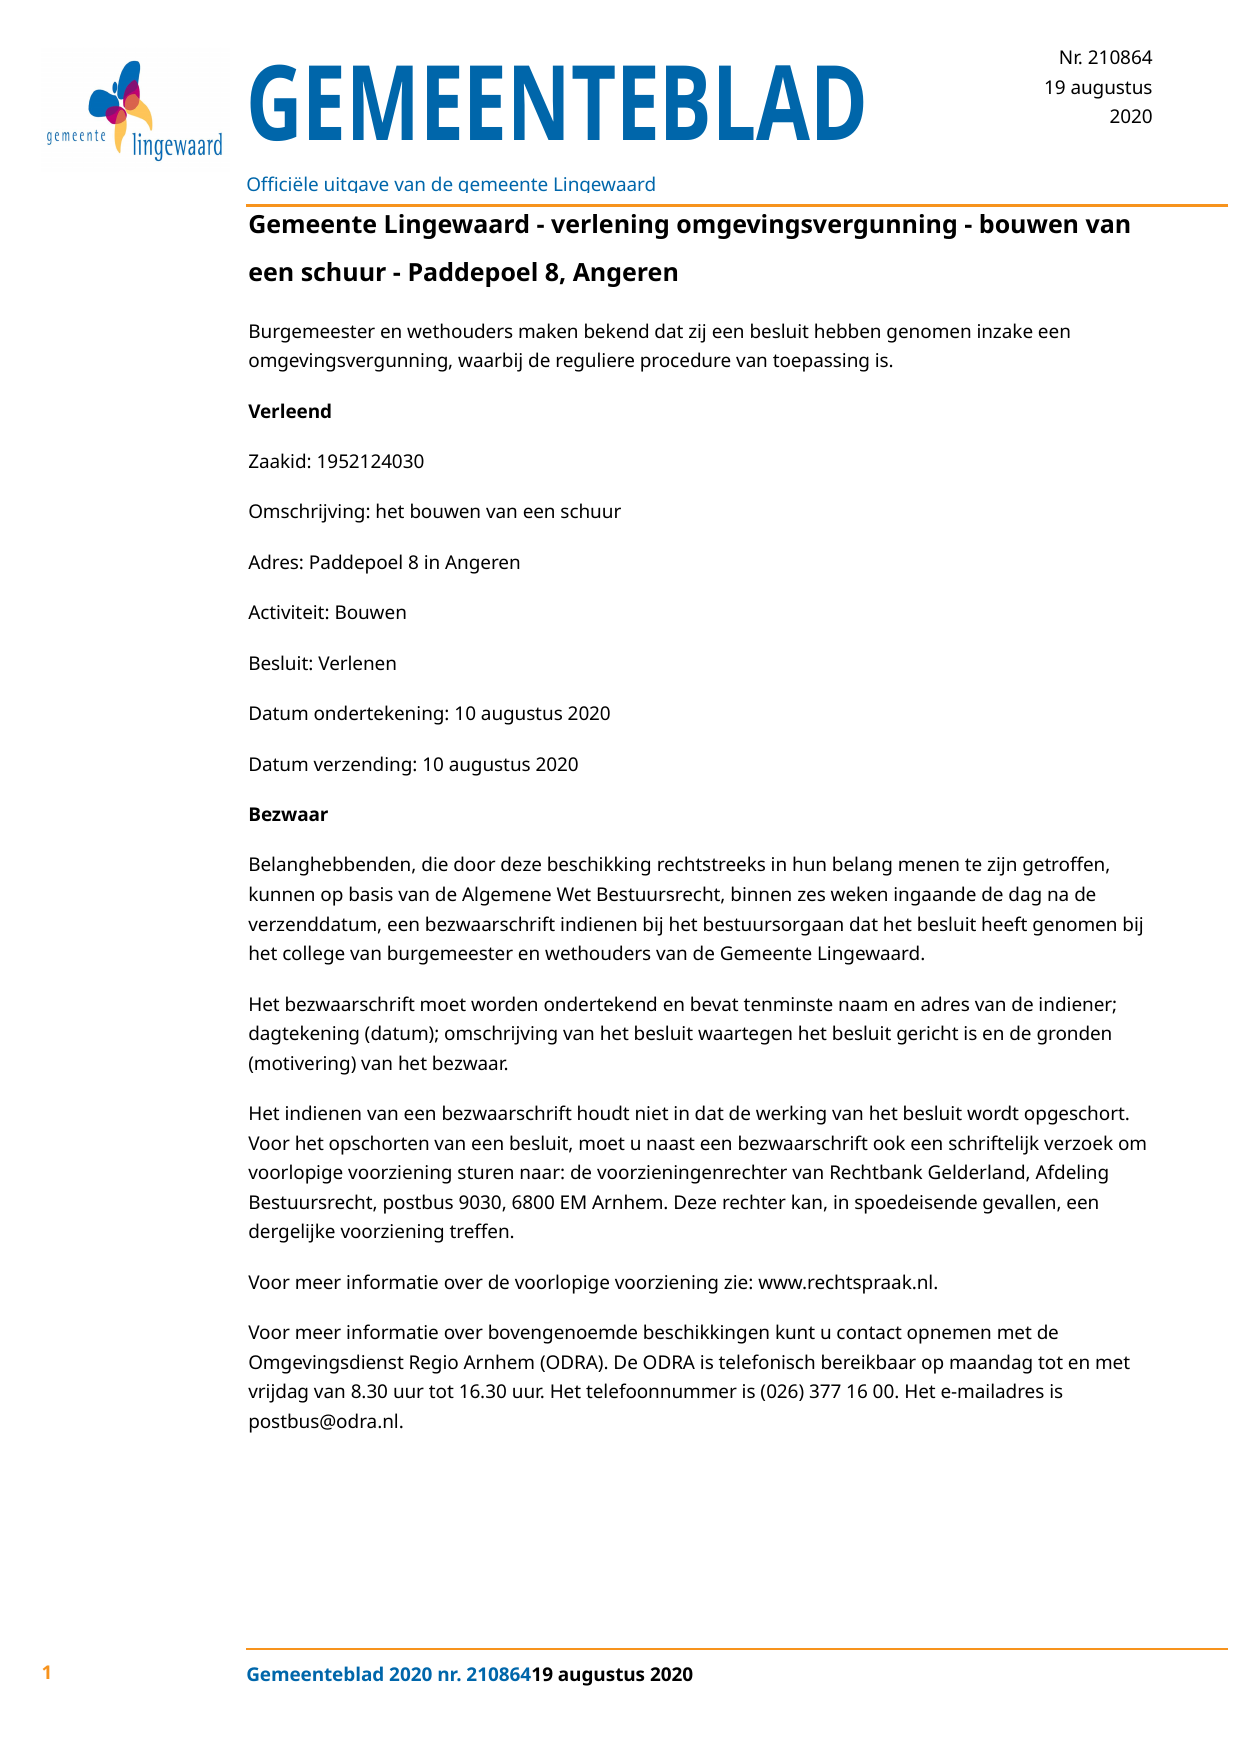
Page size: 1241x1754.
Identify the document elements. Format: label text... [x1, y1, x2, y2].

text Voor meer informatie over de voorlopige voorziening zie: www.rechtspraak.nl. [248, 1269, 1152, 1295]
text Zaakid: 1952124030 [248, 448, 1152, 474]
text Datum ondertekening: 10 augustus 2020 [248, 700, 1152, 726]
picture [41, 47, 231, 172]
text Omschrijving: het bouwen van een schuur [248, 499, 1152, 524]
text Voor meer informatie over bovengenoemde beschikkingen kunt u contact opnemen met de Omgevingsdienst Regio Arnhem (ODRA). De ODRA is telefonisch bereikbaar op maandag tot en met vrijdag van 8.30 uur tot 16.30 uur. Het telefoonnummer is (026) 377 16 00. Het e-mailadres is postbus@odra.nl. [248, 1319, 1152, 1434]
text Het bezwaarschrift moet worden ondertekend en bevat tenminste naam en adres van de indiener; dagtekening (datum); omschrijving van het besluit waartegen het besluit gericht is en de gronden (motivering) van het bezwaar. [248, 991, 1152, 1076]
text Het indienen van een bezwaarschrift houdt niet in dat de werking van het besluit wordt opgeschort. Voor het opschorten van een besluit, moet u naast een bezwaarschrift ook een schriftelijk verzoek om voorlopige voorziening sturen naar: de voorzieningenrechter van Rechtbank Gelderland, Afdeling Bestuursrecht, postbus 9030, 6800 EM Arnhem. Deze rechter kan, in spoedeisende gevallen, een dergelijke voorziening treffen. [248, 1100, 1152, 1244]
text Gemeente Lingewaard - verlening omgevingsvergunning - bouwen van een schuur - Paddepoel 8, Angeren [248, 207, 1152, 288]
text Burgemeester en wethouders maken bekend dat zij een besluit hebben genomen inzake een omgevingsvergunning, waarbij de reguliere procedure van toepassing is. [248, 318, 1152, 373]
text Adres: Paddepoel 8 in Angeren [248, 549, 1152, 575]
text Belanghebbenden, die door deze beschikking rechtstreeks in hun belang menen te zijn getroffen, kunnen op basis van de Algemene Wet Bestuursrecht, binnen zes weken ingaande de dag na de verzenddatum, een bezwaarschrift indienen bij het bestuursorgaan dat het besluit heeft genomen bij het college van burgemeester en wethouders van de Gemeente Lingewaard. [248, 852, 1152, 966]
text Datum verzending: 10 augustus 2020 [248, 751, 1152, 777]
text Besluit: Verlenen [248, 650, 1152, 676]
text Activiteit: Bouwen [248, 599, 1152, 625]
text Verleend [248, 398, 1152, 424]
text Bezwaar [248, 801, 1152, 827]
